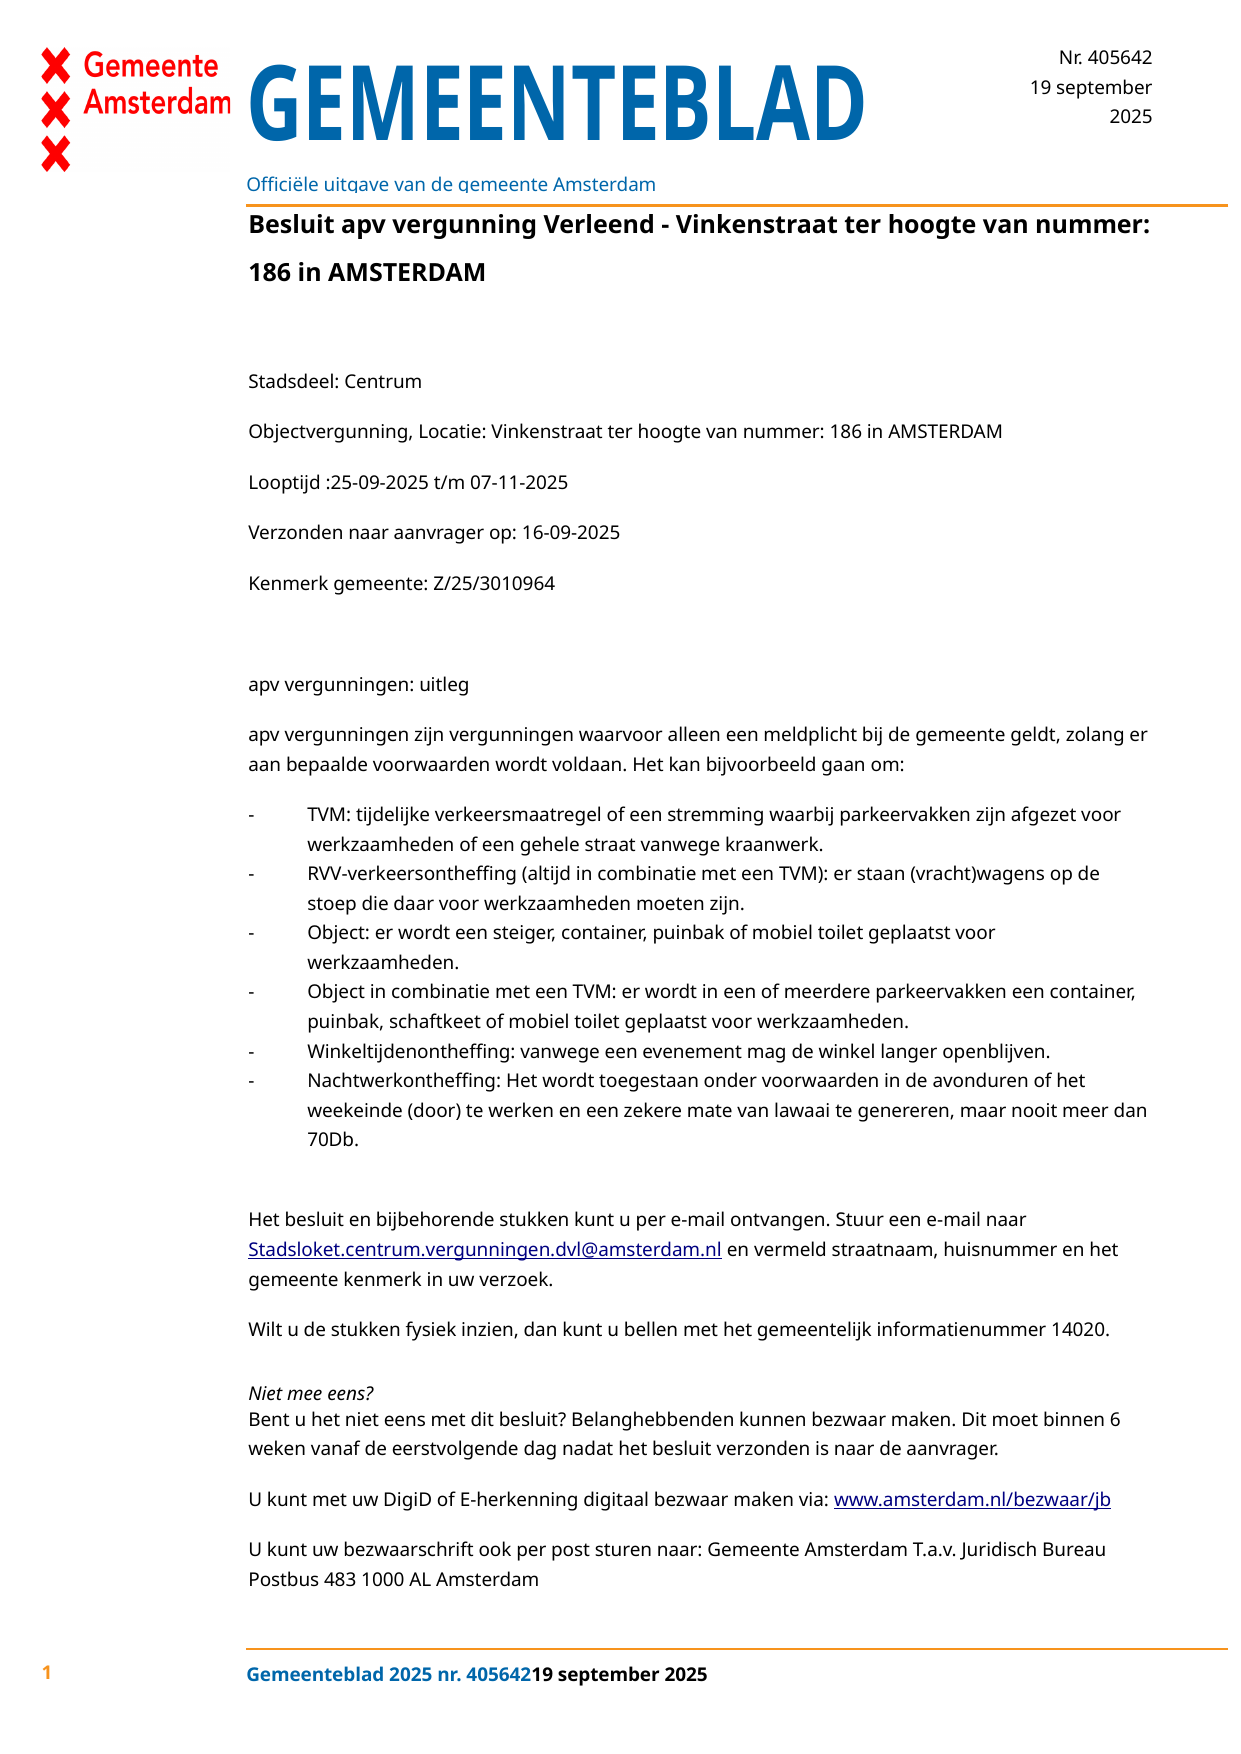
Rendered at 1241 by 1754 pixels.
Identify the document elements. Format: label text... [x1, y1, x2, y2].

text Besluit apv vergunning Verleend - Vinkenstraat ter hoogte van nummer: 186 in AMSTERDAM [248, 207, 1152, 288]
text U kunt uw bezwaarschrift ook per post sturen naar: Gemeente Amsterdam T.a.v. Juridisch Bureau Postbus 483 1000 AL Amsterdam [248, 1536, 1152, 1592]
text apv vergunningen: uitleg [248, 671, 1152, 697]
text Niet mee eens? [248, 1380, 1152, 1406]
list Nachtwerkontheffing: Het wordt toegestaan onder voorwaarden in de avonduren of het weekeinde (door) te werken en een zekere mate van lawaai te genereren, maar nooit meer dan 70Db. [248, 1067, 1152, 1152]
list Object in combinatie met een TVM: er wordt in een of meerdere parkeervakken een container, puinbak, schaftkeet of mobiel toilet geplaatst voor werkzaamheden. [248, 979, 1152, 1034]
text Verzonden naar aanvrager op: 16-09-2025 [248, 519, 1152, 545]
list TVM: tijdelijke verkeersmaatregel of een stremming waarbij parkeervakken zijn afgezet voor werkzaamheden of een gehele straat vanwege kraanwerk. [248, 801, 1152, 857]
text apv vergunningen zijn vergunningen waarvoor alleen een meldplicht bij de gemeente geldt, zolang er aan bepaalde voorwaarden wordt voldaan. Het kan bijvoorbeeld gaan om: [248, 721, 1152, 777]
list RVV-verkeersontheffing (altijd in combinatie met een TVM): er staan (vracht)wagens op de stoep die daar voor werkzaamheden moeten zijn. [248, 860, 1152, 916]
text Looptijd :25-09-2025 t/m 07-11-2025 [248, 469, 1152, 495]
text Het besluit en bijbehorende stukken kunt u per e-mail ontvangen. Stuur een e-mail naar Stadsloket.centrum.vergunningen.dvl@amsterdam.nl en vermeld straatnaam, huisnummer en het gemeente kenmerk in uw verzoek. [248, 1207, 1152, 1292]
text Stadsdeel: Centrum [248, 368, 1152, 394]
list Object: er wordt een steiger, container, puinbak of mobiel toilet geplaatst voor werkzaamheden. [248, 919, 1152, 975]
text Wilt u de stukken fysiek inzien, dan kunt u bellen met het gemeentelijk informatienummer 14020. [248, 1316, 1152, 1342]
list Winkeltijdenontheffing: vanwege een evenement mag de winkel langer openblijven. [248, 1038, 1152, 1064]
text Bent u het niet eens met dit besluit? Belanghebbenden kunnen bezwaar maken. Dit moet binnen 6 weken vanaf de eerstvolgende dag nadat het besluit verzonden is naar de aanvrager. [248, 1406, 1152, 1461]
text Objectvergunning, Locatie: Vinkenstraat ter hoogte van nummer: 186 in AMSTERDAM [248, 419, 1152, 444]
text Kenmerk gemeente: Z/25/3010964 [248, 570, 1152, 596]
text U kunt met uw DigiD of E-herkenning digitaal bezwaar maken via: www.amsterdam.nl/bezwaar/jb [248, 1486, 1152, 1512]
picture [41, 47, 231, 172]
